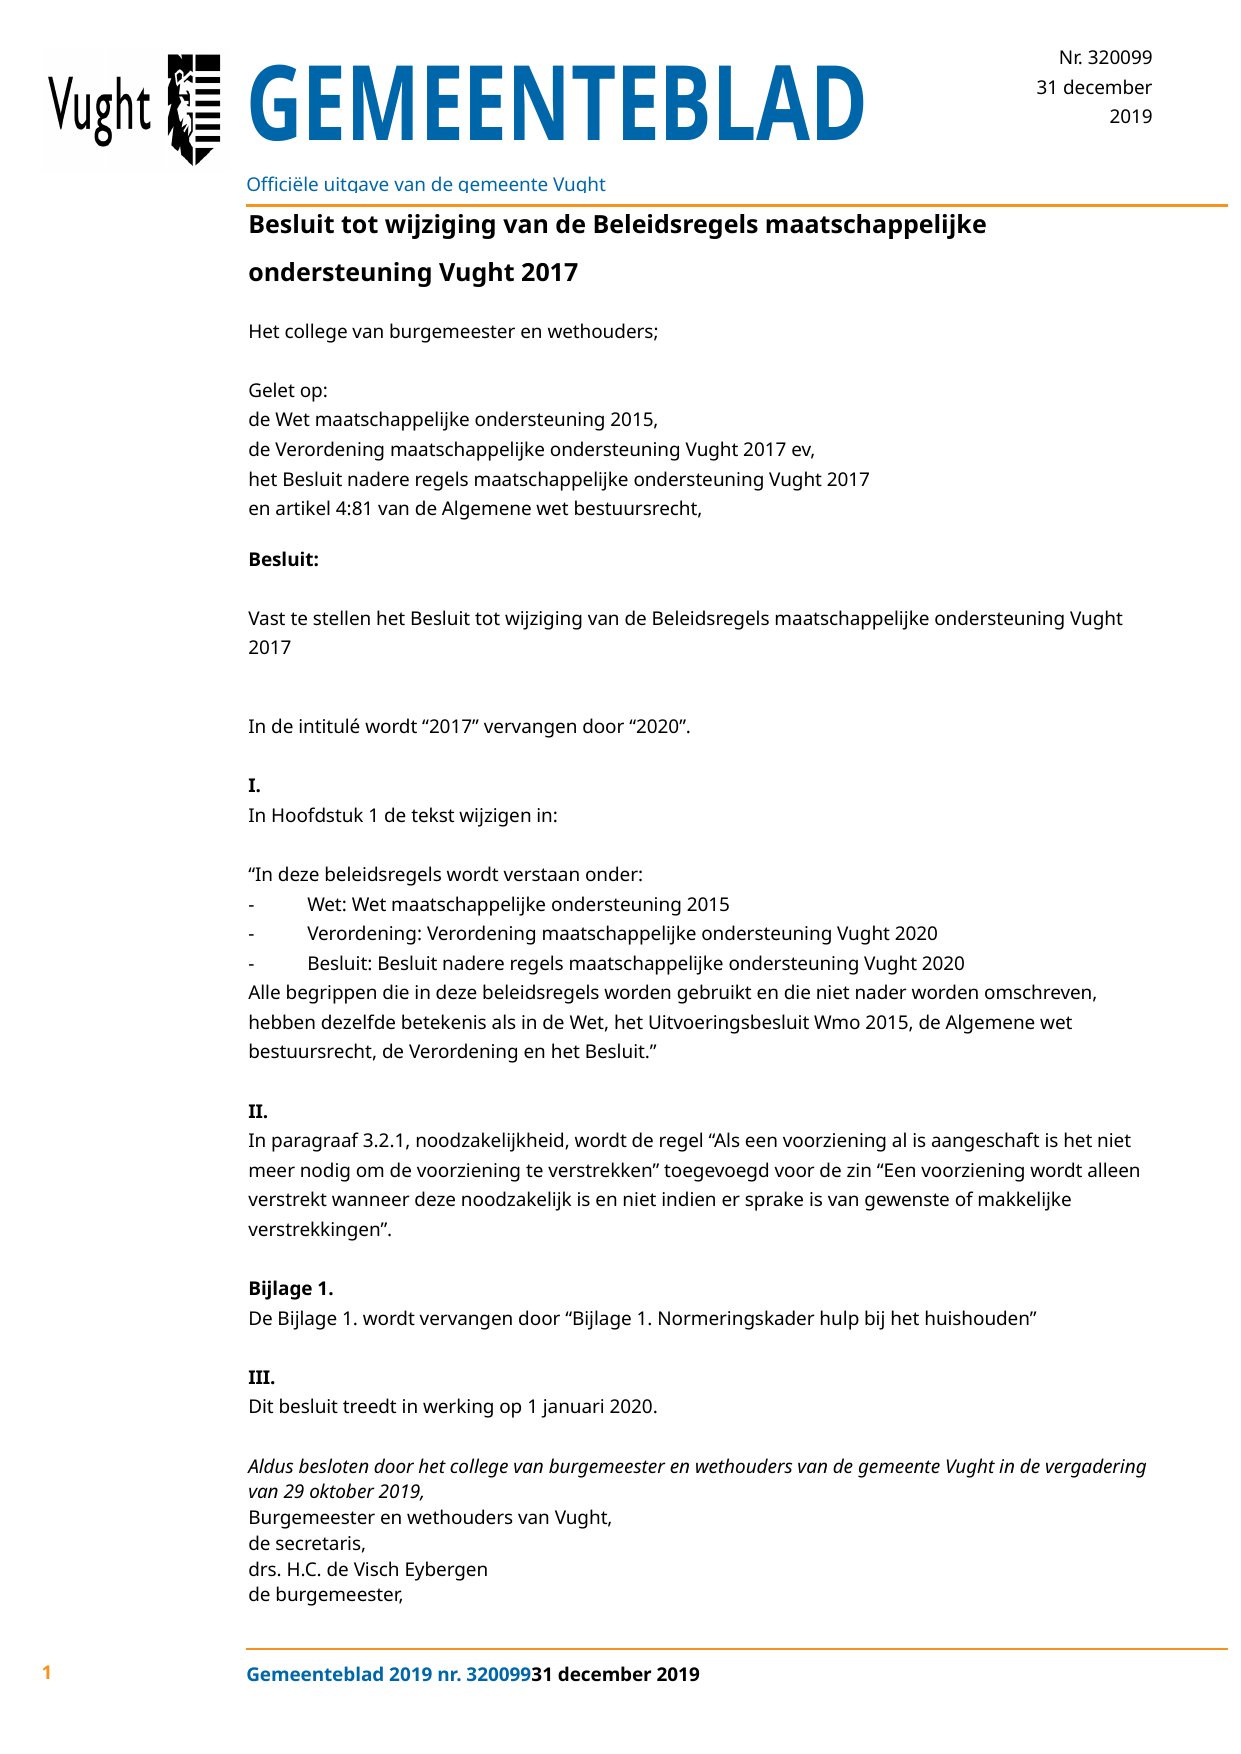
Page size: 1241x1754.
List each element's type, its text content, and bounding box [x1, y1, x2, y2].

text Het college van burgemeester en wethouders; [248, 318, 1152, 344]
list Wet: Wet maatschappelijke ondersteuning 2015 [248, 891, 1152, 917]
text Besluit tot wijziging van de Beleidsregels maatschappelijke ondersteuning Vught 2017 [248, 207, 1152, 288]
text I. [248, 772, 1152, 798]
text de Verordening maatschappelijke ondersteuning Vught 2017 ev, [248, 436, 1152, 462]
text Gelet op: [248, 377, 1152, 403]
text Burgemeester en wethouders van Vught, [248, 1504, 1152, 1530]
text de burgemeester, [248, 1582, 1152, 1607]
text In paragraaf 3.2.1, noodzakelijkheid, wordt de regel “Als een voorziening al is aangeschaft is het niet meer nodig om de voorziening te verstrekken” toegevoegd voor de zin “Een voorziening wordt alleen verstrekt wanneer deze noodzakelijk is en niet indien er sprake is van gewenste of makkelijke verstrekkingen”. [248, 1127, 1152, 1242]
text III. [248, 1364, 1152, 1390]
text II. [248, 1098, 1152, 1124]
text Aldus besloten door het college van burgemeester en wethouders van de gemeente Vught in de vergadering van 29 oktober 2019, [248, 1453, 1152, 1504]
text Vast te stellen het Besluit tot wijziging van de Beleidsregels maatschappelijke ondersteuning Vught 2017 [248, 605, 1152, 660]
text In Hoofdstuk 1 de tekst wijzigen in: [248, 802, 1152, 828]
picture [41, 47, 231, 172]
list Verordening: Verordening maatschappelijke ondersteuning Vught 2020 [248, 920, 1152, 946]
text de secretaris, [248, 1530, 1152, 1556]
text het Besluit nadere regels maatschappelijke ondersteuning Vught 2017 [248, 466, 1152, 492]
text de Wet maatschappelijke ondersteuning 2015, [248, 407, 1152, 432]
text Besluit: [248, 546, 1152, 571]
text Dit besluit treedt in werking op 1 januari 2020. [248, 1394, 1152, 1419]
text In de intitulé wordt “2017” vervangen door “2020”. [248, 713, 1152, 739]
text drs. H.C. de Visch Eybergen [248, 1556, 1152, 1582]
text “In deze beleidsregels wordt verstaan onder: [248, 861, 1152, 887]
text Alle begrippen die in deze beleidsregels worden gebruikt en die niet nader worden omschreven, hebben dezelfde betekenis als in de Wet, het Uitvoeringsbesluit Wmo 2015, de Algemene wet bestuursrecht, de Verordening en het Besluit.” [248, 979, 1152, 1064]
text Bijlage 1. [248, 1275, 1152, 1301]
text en artikel 4:81 van de Algemene wet bestuursrecht, [248, 495, 1152, 521]
list Besluit: Besluit nadere regels maatschappelijke ondersteuning Vught 2020 [248, 950, 1152, 976]
text De Bijlage 1. wordt vervangen door “Bijlage 1. Normeringskader hulp bij het huishouden” [248, 1305, 1152, 1331]
